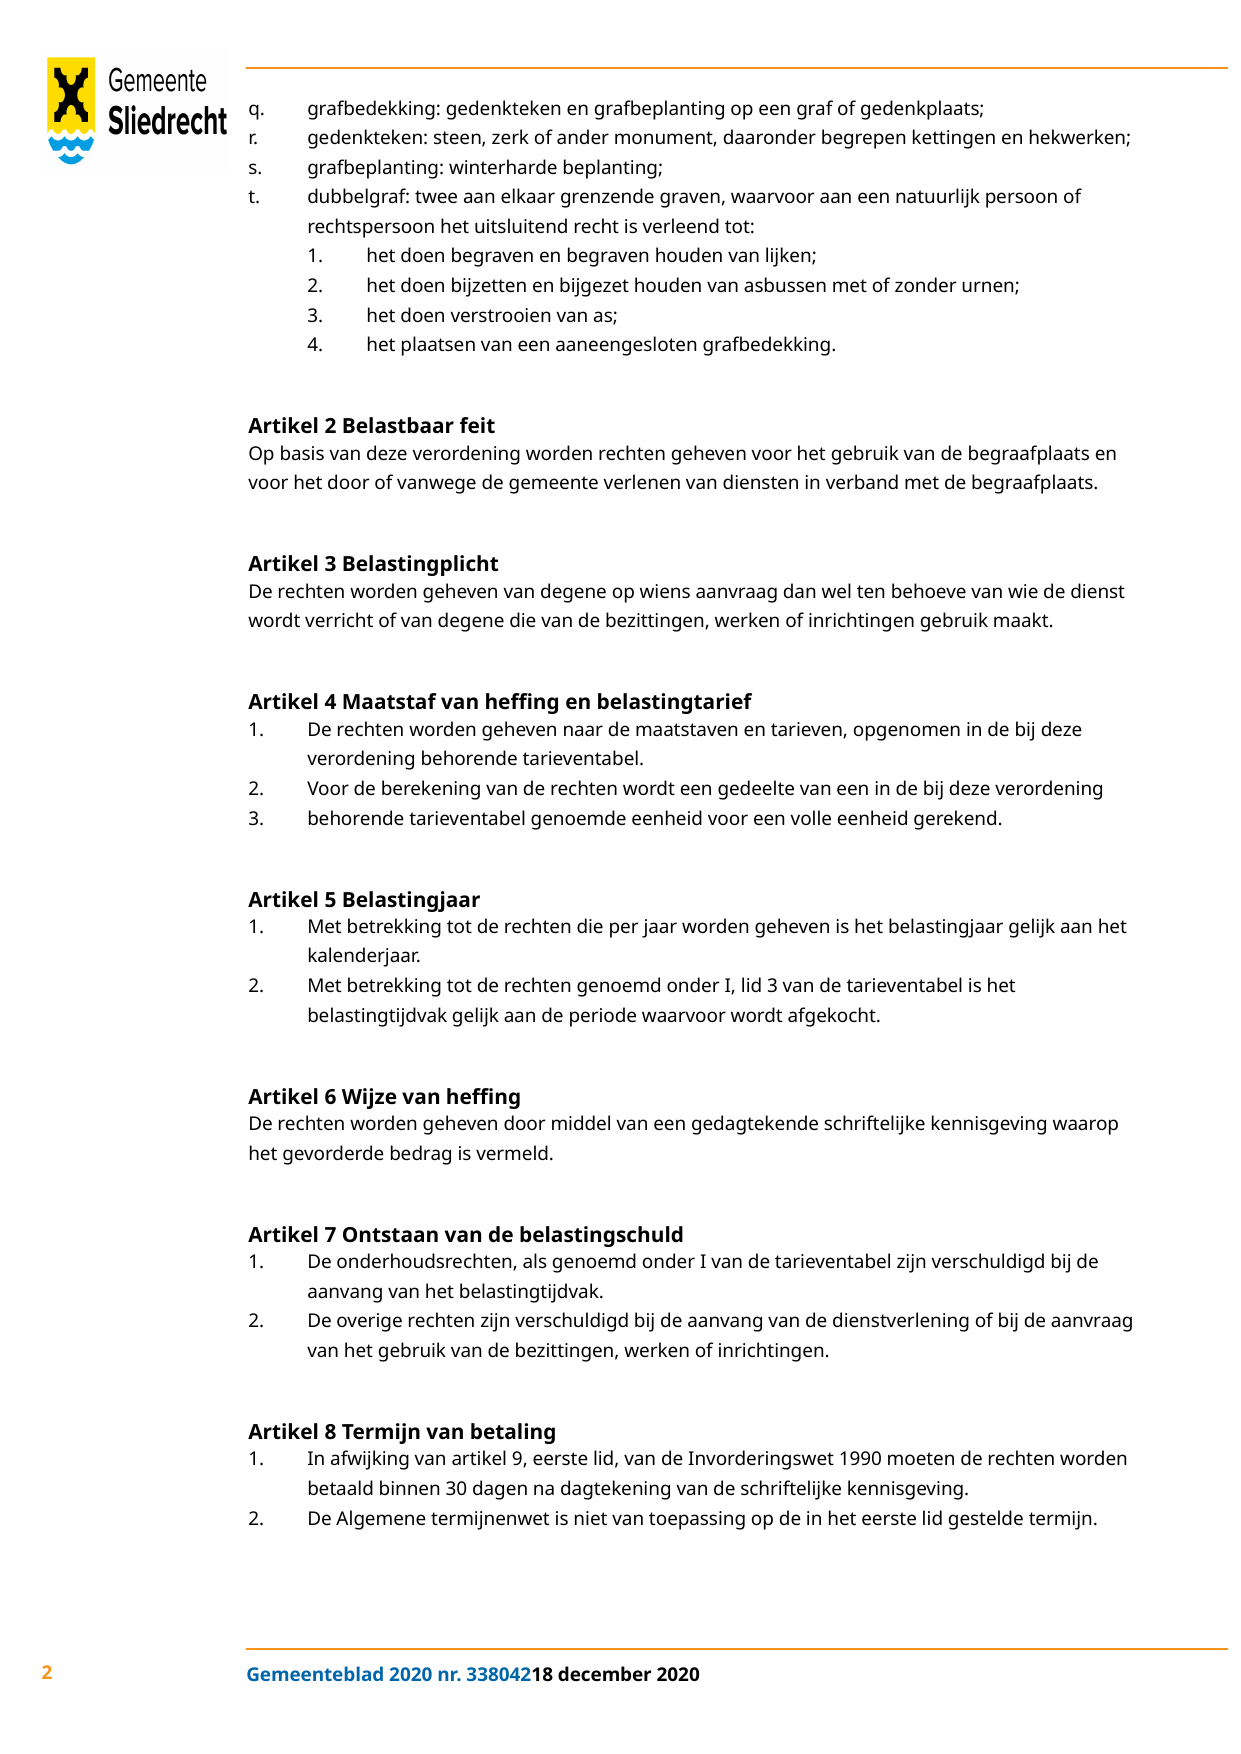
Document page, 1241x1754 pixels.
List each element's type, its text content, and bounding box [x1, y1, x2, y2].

text Artikel 4 Maatstaf van heffing en belastingtarief [248, 687, 1152, 716]
text Artikel 2 Belastbaar feit [248, 411, 1152, 440]
text Op basis van deze verordening worden rechten geheven voor het gebruik van de begraafplaats en voor het door of vanwege de gemeente verlenen van diensten in verband met de begraafplaats. [248, 440, 1152, 495]
text Artikel 7 Ontstaan van de belastingschuld [248, 1220, 1152, 1248]
picture [41, 47, 231, 172]
list grafbedekking: gedenkteken en grafbeplanting op een graf of gedenkplaats; [248, 95, 1152, 121]
list Met betrekking tot de rechten die per jaar worden geheven is het belastingjaar gelijk aan het kalenderjaar. [248, 913, 1152, 968]
text Artikel 3 Belastingplicht [248, 549, 1152, 578]
list Met betrekking tot de rechten genoemd onder I, lid 3 van de tarieventabel is het belastingtijdvak gelijk aan de periode waarvoor wordt afgekocht. [248, 972, 1152, 1028]
list De Algemene termijnenwet is niet van toepassing op de in het eerste lid gestelde termijn. [248, 1505, 1152, 1530]
list behorende tarieventabel genoemde eenheid voor een volle eenheid gerekend. [248, 805, 1152, 830]
text Artikel 8 Termijn van betaling [248, 1417, 1152, 1446]
text De rechten worden geheven van degene op wiens aanvraag dan wel ten behoeve van wie de dienst wordt verricht of van degene die van de bezittingen, werken of inrichtingen gebruik maakt. [248, 578, 1152, 633]
list De onderhoudsrechten, als genoemd onder I van de tarieventabel zijn verschuldigd bij de aanvang van het belastingtijdvak. [248, 1248, 1152, 1304]
text De rechten worden geheven door middel van een gedagtekende schriftelijke kennisgeving waarop het gevorderde bedrag is vermeld. [248, 1110, 1152, 1166]
list het doen verstrooien van as; [307, 302, 1152, 328]
list De overige rechten zijn verschuldigd bij de aanvang van de dienstverlening of bij de aanvraag van het gebruik van de bezittingen, werken of inrichtingen. [248, 1307, 1152, 1363]
text Artikel 5 Belastingjaar [248, 885, 1152, 913]
list De rechten worden geheven naar de maatstaven en tarieven, opgenomen in de bij deze verordening behorende tarieventabel. [248, 716, 1152, 771]
list grafbeplanting: winterharde beplanting; [248, 154, 1152, 180]
list gedenkteken: steen, zerk of ander monument, daaronder begrepen kettingen en hekwerken; [248, 124, 1152, 150]
list Voor de berekening van de rechten wordt een gedeelte van een in de bij deze verordening [248, 775, 1152, 801]
list dubbelgraf: twee aan elkaar grenzende graven, waarvoor aan een natuurlijk persoon of rechtspersoon het uitsluitend recht is verleend tot: [248, 183, 1152, 239]
text Artikel 6 Wijze van heffing [248, 1082, 1152, 1110]
list In afwijking van artikel 9, eerste lid, van de Invorderingswet 1990 moeten de rechten worden betaald binnen 30 dagen na dagtekening van de schriftelijke kennisgeving. [248, 1446, 1152, 1501]
list het doen begraven en begraven houden van lijken; [307, 243, 1152, 268]
list het plaatsen van een aaneengesloten grafbedekking. [307, 331, 1152, 357]
list het doen bijzetten en bijgezet houden van asbussen met of zonder urnen; [307, 272, 1152, 298]
